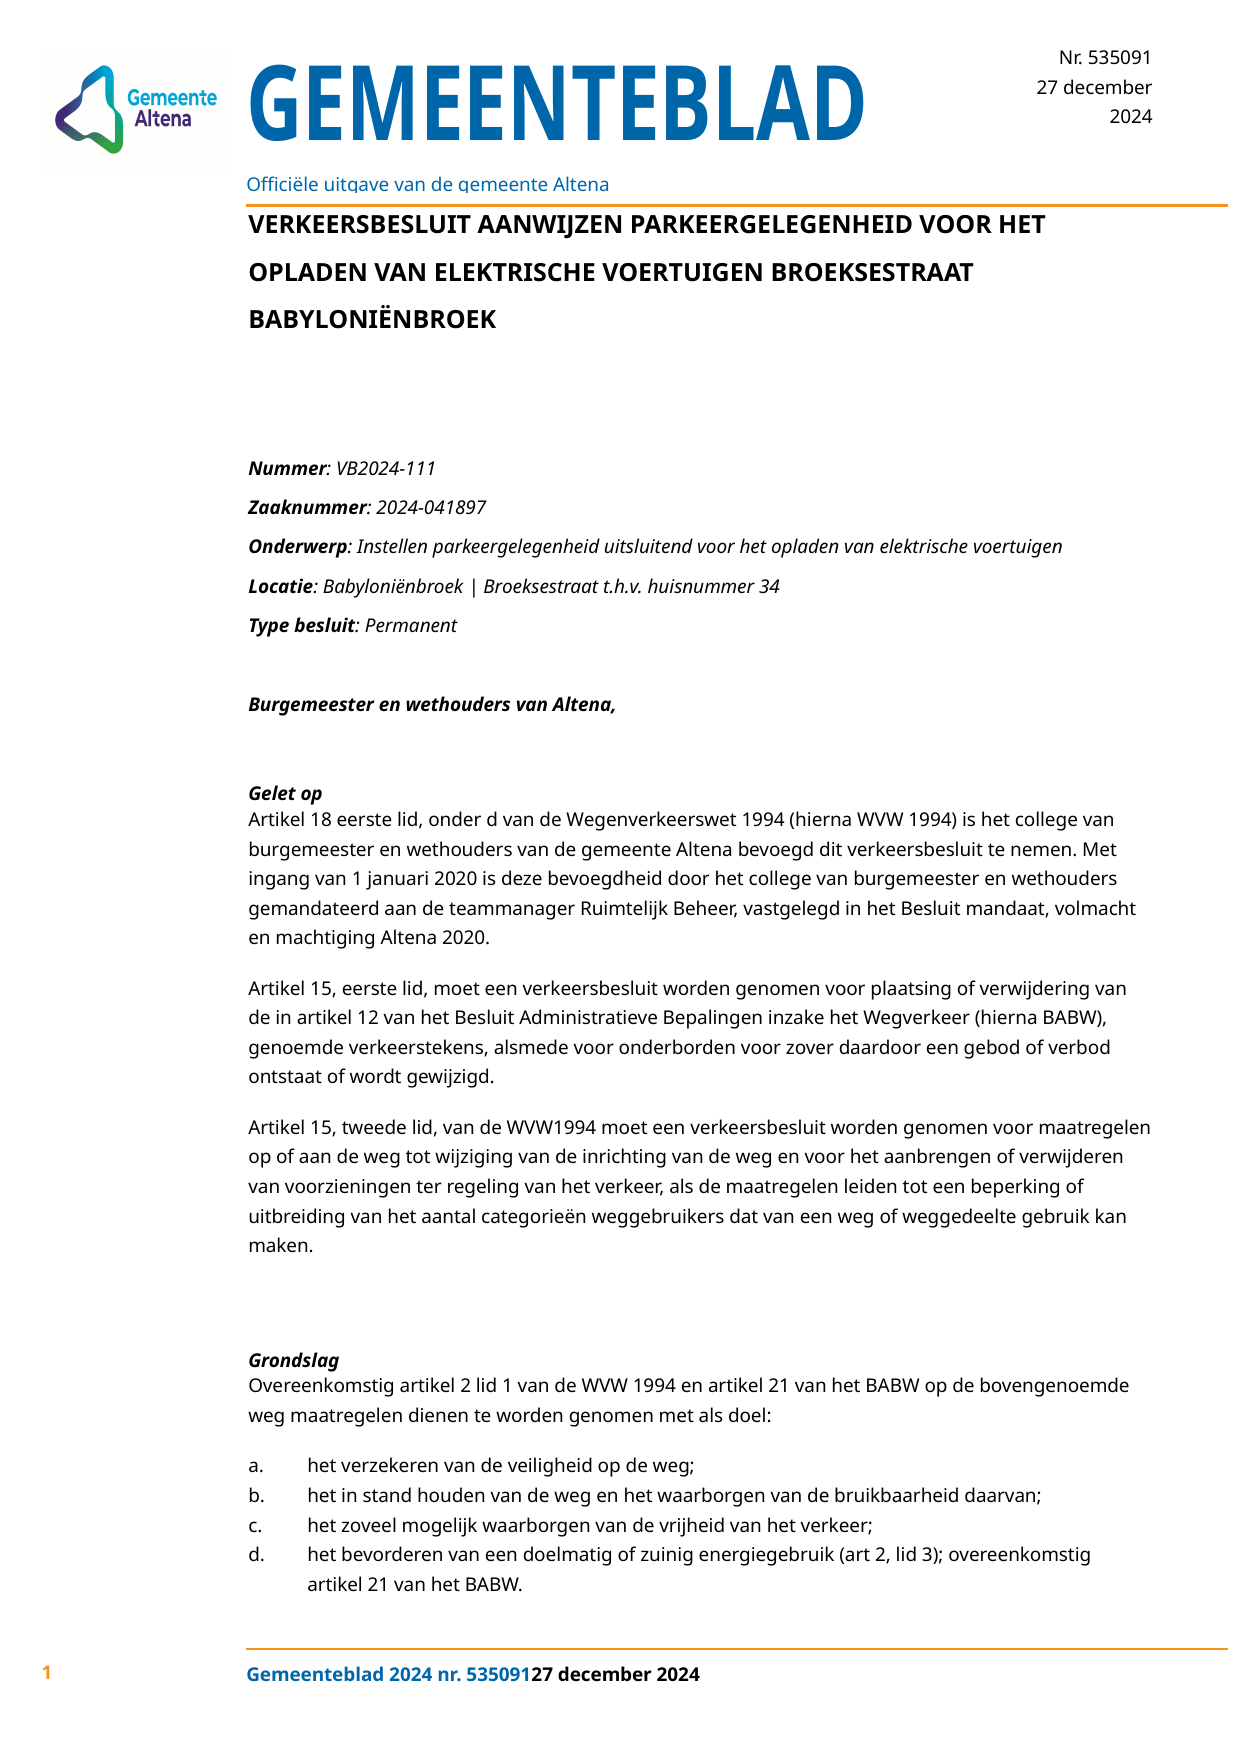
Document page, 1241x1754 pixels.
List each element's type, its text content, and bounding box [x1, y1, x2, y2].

text Type besluit: Permanent [248, 612, 1152, 638]
list het bevorderen van een doelmatig of zuinig energiegebruik (art 2, lid 3); overeenkomstig artikel 21 van het BABW. [248, 1541, 1152, 1597]
text Artikel 15, eerste lid, moet een verkeersbesluit worden genomen voor plaatsing of verwijdering van de in artikel 12 van het Besluit Administratieve Bepalingen inzake het Wegverkeer (hierna BABW), genoemde verkeerstekens, alsmede voor onderborden voor zover daardoor een gebod of verbod ontstaat of wordt gewijzigd. [248, 975, 1152, 1089]
list het verzekeren van de veiligheid op de weg; [248, 1453, 1152, 1478]
list het zoveel mogelijk waarborgen van de vrijheid van het verkeer; [248, 1512, 1152, 1537]
text Zaaknummer: 2024-041897 [248, 494, 1152, 520]
text Artikel 15, tweede lid, van de WVW1994 moet een verkeersbesluit worden genomen voor maatregelen op of aan de weg tot wijziging van de inrichting van de weg en voor het aanbrengen of verwijderen van voorzieningen ter regeling van het verkeer, als de maatregelen leiden tot een beperking of uitbreiding van het aantal categorieën weggebruikers dat van een weg of weggedeelte gebruik kan maken. [248, 1114, 1152, 1258]
text Burgemeester en wethouders van Altena, [248, 691, 1152, 717]
text Overeenkomstig artikel 2 lid 1 van de WVW 1994 en artikel 21 van het BABW op de bovengenoemde weg maatregelen dienen te worden genomen met als doel: [248, 1373, 1152, 1428]
text Gelet op [248, 781, 1152, 806]
text VERKEERSBESLUIT AANWIJZEN PARKEERGELEGENHEID VOOR HET OPLADEN VAN ELEKTRISCHE VOERTUIGEN BROEKSESTRAAT BABYLONIËNBROEK [248, 207, 1152, 336]
text Onderwerp: Instellen parkeergelegenheid uitsluitend voor het opladen van elektrische voertuigen [248, 534, 1152, 559]
text Grondslag [248, 1347, 1152, 1373]
picture [41, 47, 231, 172]
text Locatie: Babyloniënbroek | Broeksestraat t.h.v. huisnummer 34 [248, 573, 1152, 599]
list het in stand houden van de weg en het waarborgen van de bruikbaarheid daarvan; [248, 1482, 1152, 1508]
text Artikel 18 eerste lid, onder d van de Wegenverkeerswet 1994 (hierna WVW 1994) is het college van burgemeester en wethouders van de gemeente Altena bevoegd dit verkeersbesluit te nemen. Met ingang van 1 januari 2020 is deze bevoegdheid door het college van burgemeester en wethouders gemandateerd aan de teammanager Ruimtelijk Beheer, vastgelegd in het Besluit mandaat, volmacht en machtiging Altena 2020. [248, 806, 1152, 950]
text Nummer: VB2024-111 [248, 455, 1152, 481]
